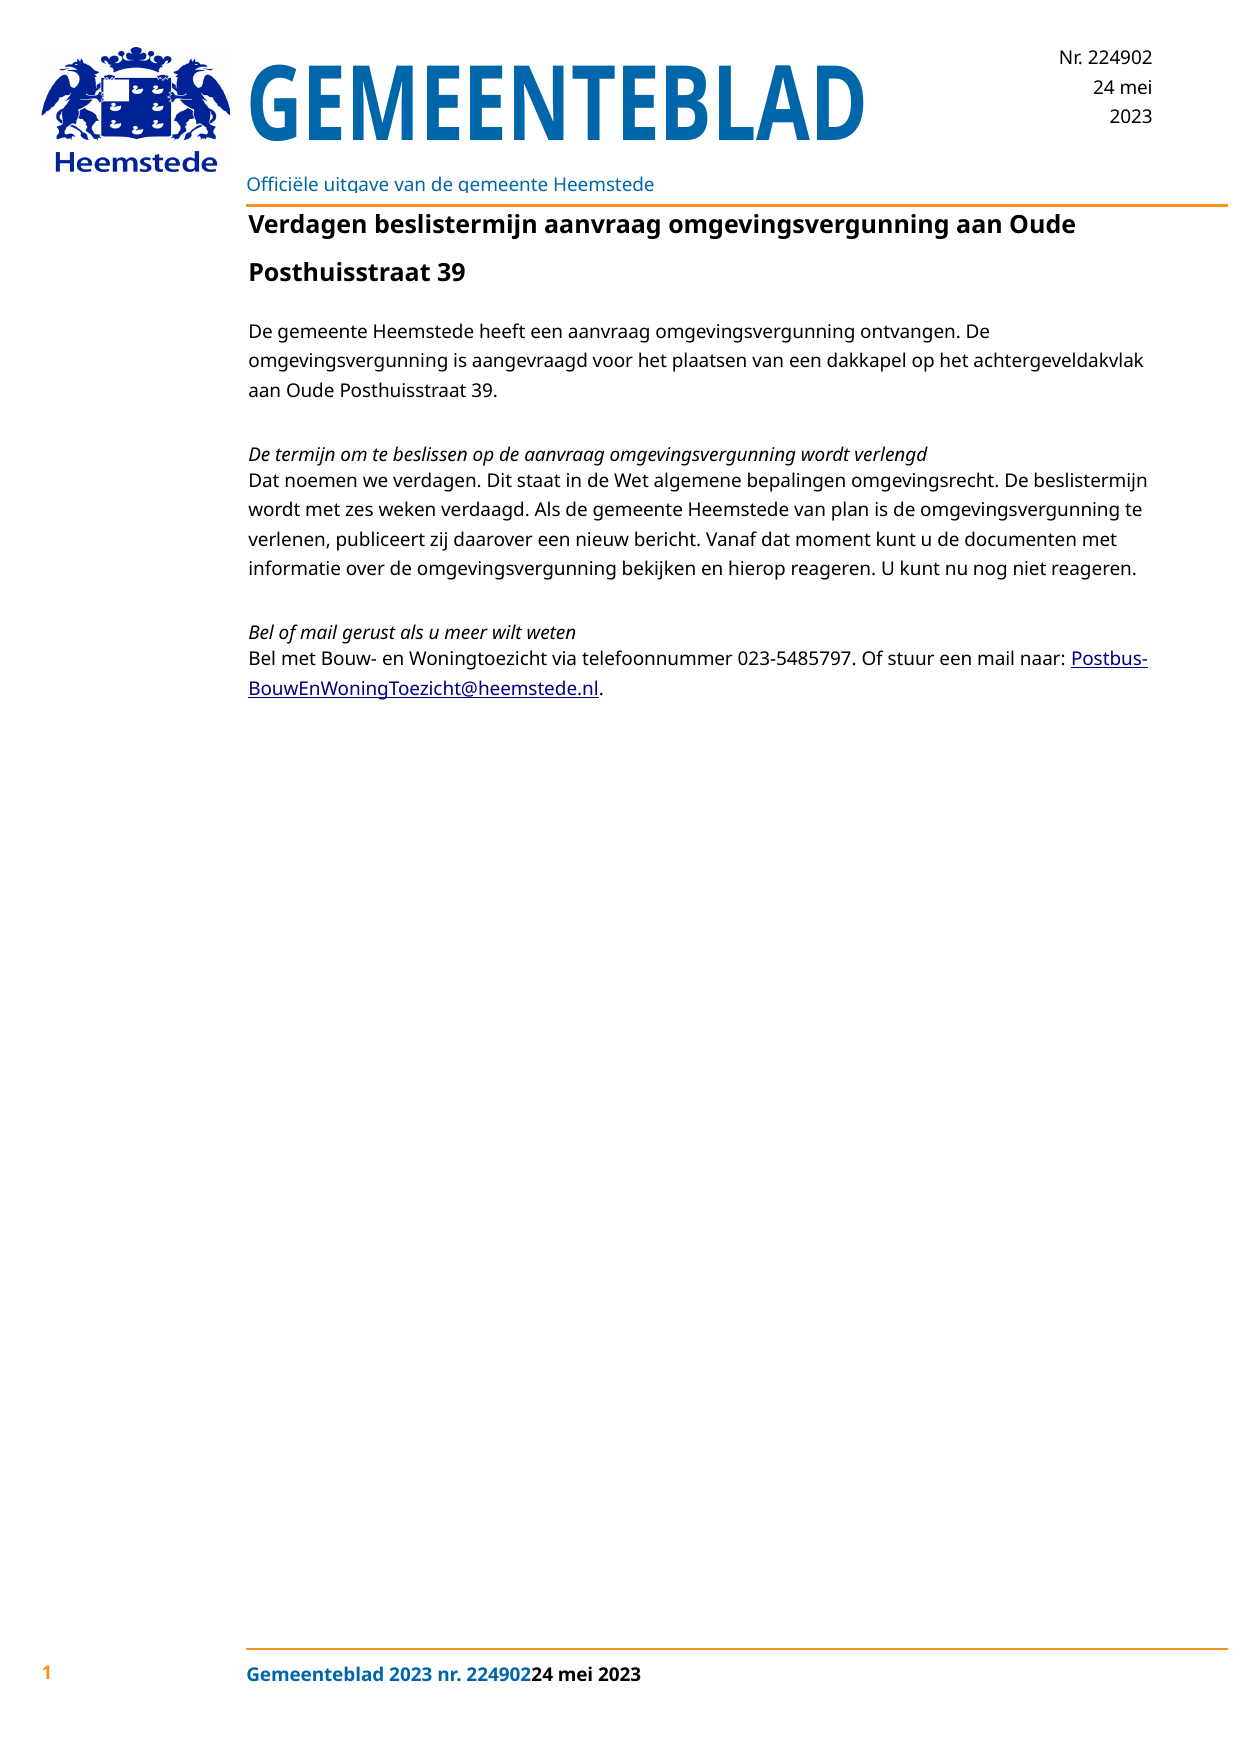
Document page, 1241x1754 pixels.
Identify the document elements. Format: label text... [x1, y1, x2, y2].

text Bel met Bouw- en Woningtoezicht via telefoonnummer 023-5485797. Of stuur een mail naar: Postbus-BouwEnWoningToezicht@heemstede.nl. [248, 645, 1152, 701]
text Dat noemen we verdagen. Dit staat in de Wet algemene bepalingen omgevingsrecht. De beslistermijn wordt met zes weken verdaagd. Als de gemeente Heemstede van plan is de omgevingsvergunning te verlenen, publiceert zij daarover een nieuw bericht. Vanaf dat moment kunt u de documenten met informatie over de omgevingsvergunning bekijken en hierop reageren. U kunt nu nog niet reageren. [248, 467, 1152, 581]
picture [41, 47, 231, 172]
text De gemeente Heemstede heeft een aanvraag omgevingsvergunning ontvangen. De omgevingsvergunning is aangevraagd voor het plaatsen van een dakkapel op het achtergeveldakvlak aan Oude Posthuisstraat 39. [248, 318, 1152, 403]
text Bel of mail gerust als u meer wilt weten [248, 619, 1152, 645]
text De termijn om te beslissen op de aanvraag omgevingsvergunning wordt verlengd [248, 441, 1152, 467]
text Verdagen beslistermijn aanvraag omgevingsvergunning aan Oude Posthuisstraat 39 [248, 207, 1152, 288]
